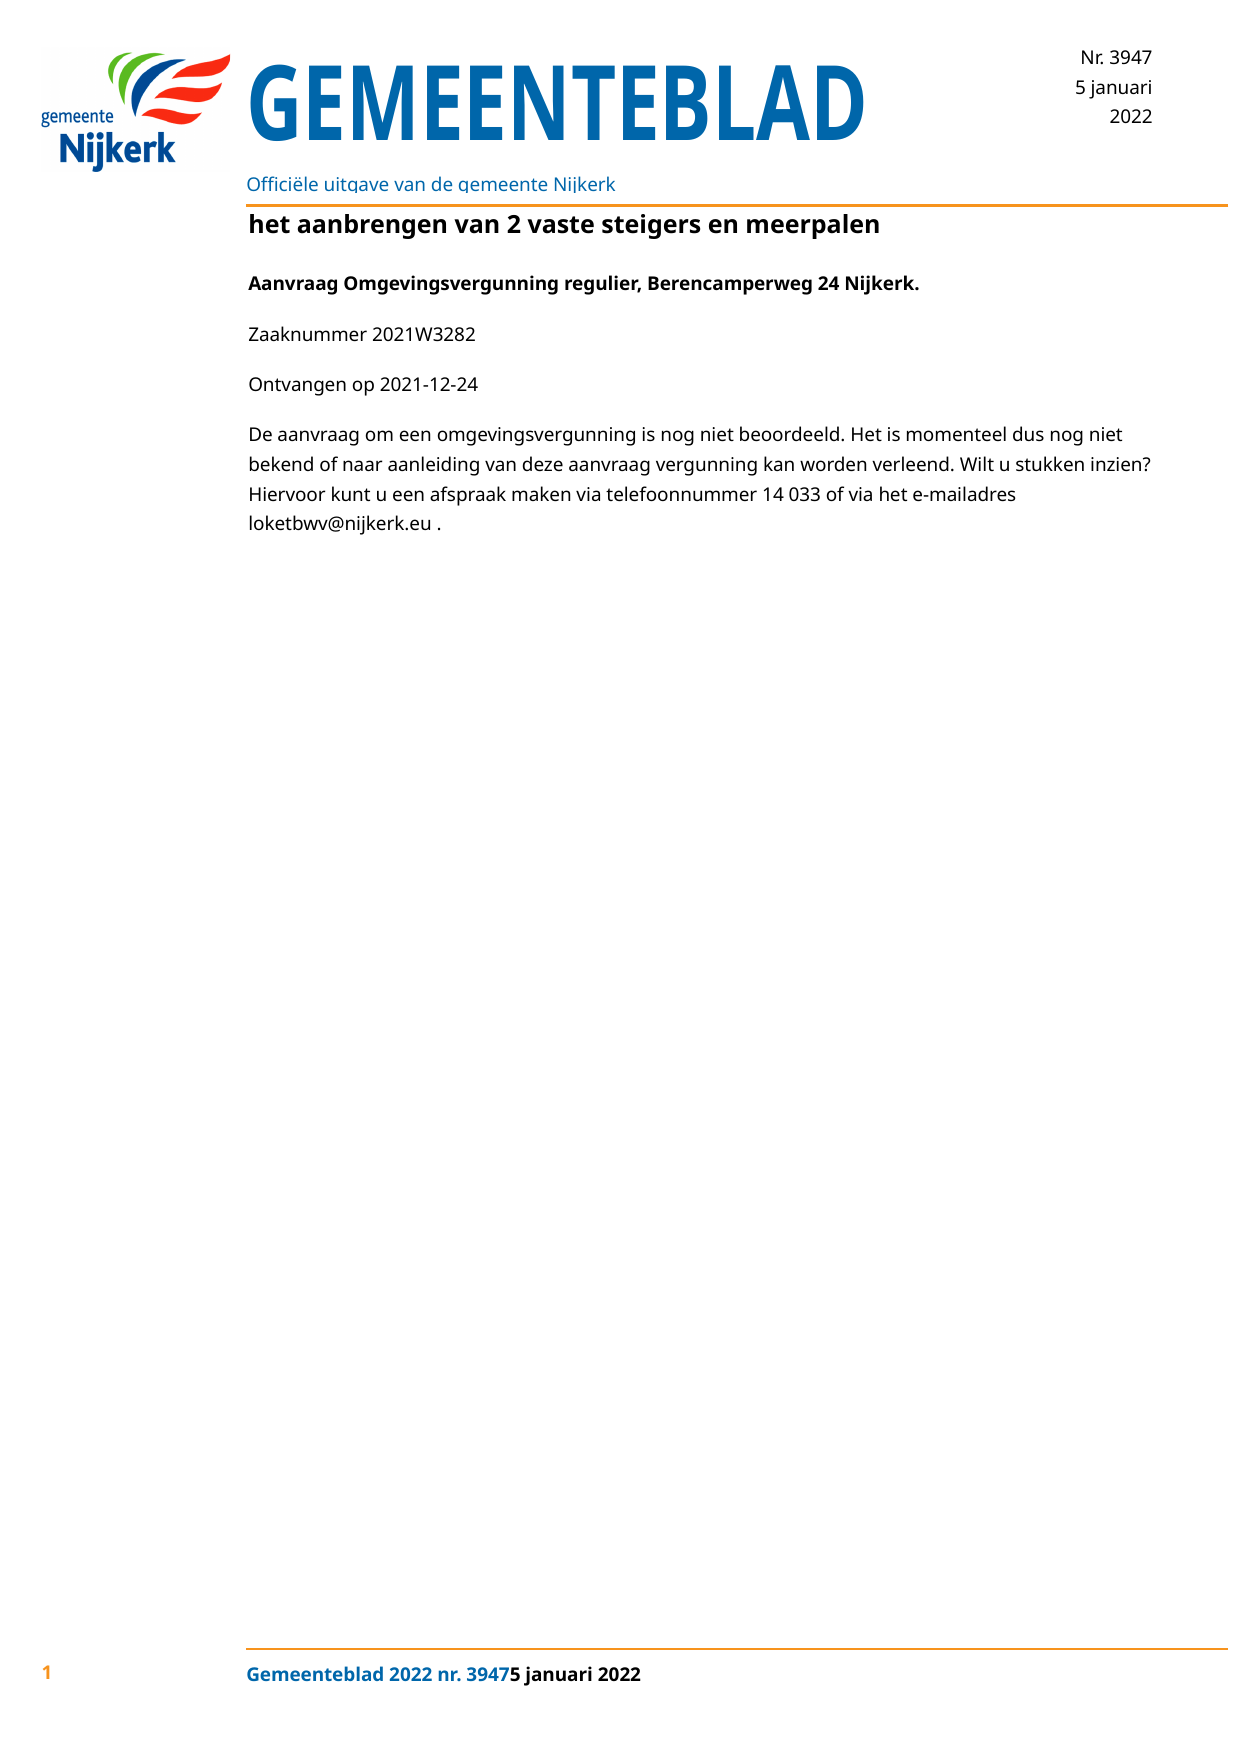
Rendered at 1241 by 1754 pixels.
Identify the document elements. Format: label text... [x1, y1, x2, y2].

text het aanbrengen van 2 vaste steigers en meerpalen [248, 207, 1152, 241]
picture [41, 47, 231, 172]
text Zaaknummer 2021W3282 [248, 321, 1152, 346]
text De aanvraag om een omgevingsvergunning is nog niet beoordeeld. Het is momenteel dus nog niet bekend of naar aanleiding van deze aanvraag vergunning kan worden verleend. Wilt u stukken inzien? Hiervoor kunt u een afspraak maken via telefoonnummer 14 033 of via het e-mailadres loketbwv@nijkerk.eu . [248, 422, 1152, 536]
text Ontvangen op 2021-12-24 [248, 371, 1152, 397]
text Aanvraag Omgevingsvergunning regulier, Berencamperweg 24 Nijkerk. [248, 270, 1152, 296]
